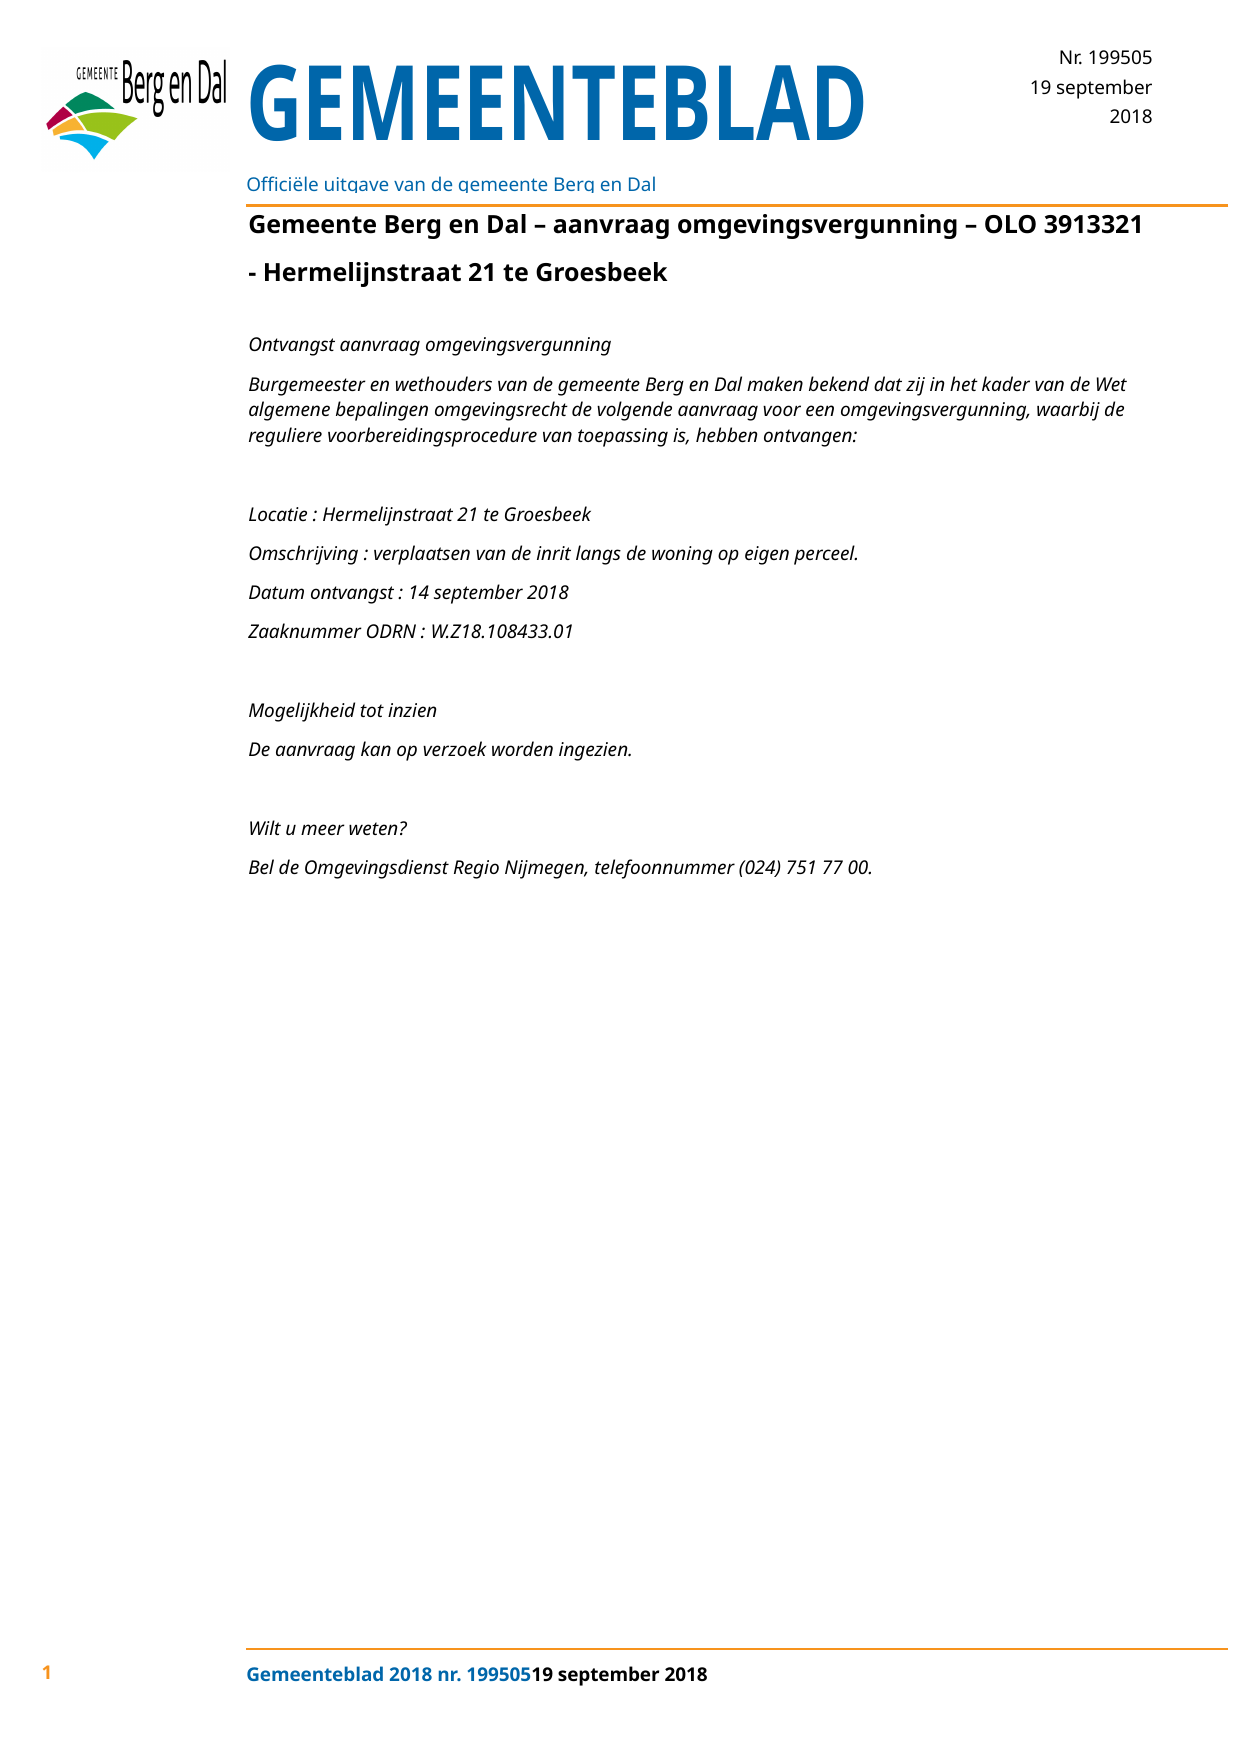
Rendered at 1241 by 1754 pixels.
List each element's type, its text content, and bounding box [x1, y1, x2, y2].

picture [41, 47, 231, 172]
text Omschrijving : verplaatsen van de inrit langs de woning op eigen perceel. [248, 540, 1152, 566]
text Locatie : Hermelijnstraat 21 te Groesbeek [248, 501, 1152, 526]
text Datum ontvangst : 14 september 2018 [248, 579, 1152, 605]
text De aanvraag kan op verzoek worden ingezien. [248, 736, 1152, 762]
text Burgemeester en wethouders van de gemeente Berg en Dal maken bekend dat zij in het kader van de Wet algemene bepalingen omgevingsrecht de volgende aanvraag voor een omgevingsvergunning, waarbij de reguliere voorbereidingsprocedure van toepassing is, hebben ontvangen: [248, 371, 1152, 448]
text Wilt u meer weten? [248, 815, 1152, 841]
text Mogelijkheid tot inzien [248, 697, 1152, 723]
text Bel de Omgevingsdienst Regio Nijmegen, telefoonnummer (024) 751 77 00. [248, 854, 1152, 880]
text Ontvangst aanvraag omgevingsvergunning [248, 331, 1152, 357]
text Zaaknummer ODRN : W.Z18.108433.01 [248, 618, 1152, 644]
text Gemeente Berg en Dal – aanvraag omgevingsvergunning – OLO 3913321 - Hermelijnstraat 21 te Groesbeek [248, 207, 1152, 288]
